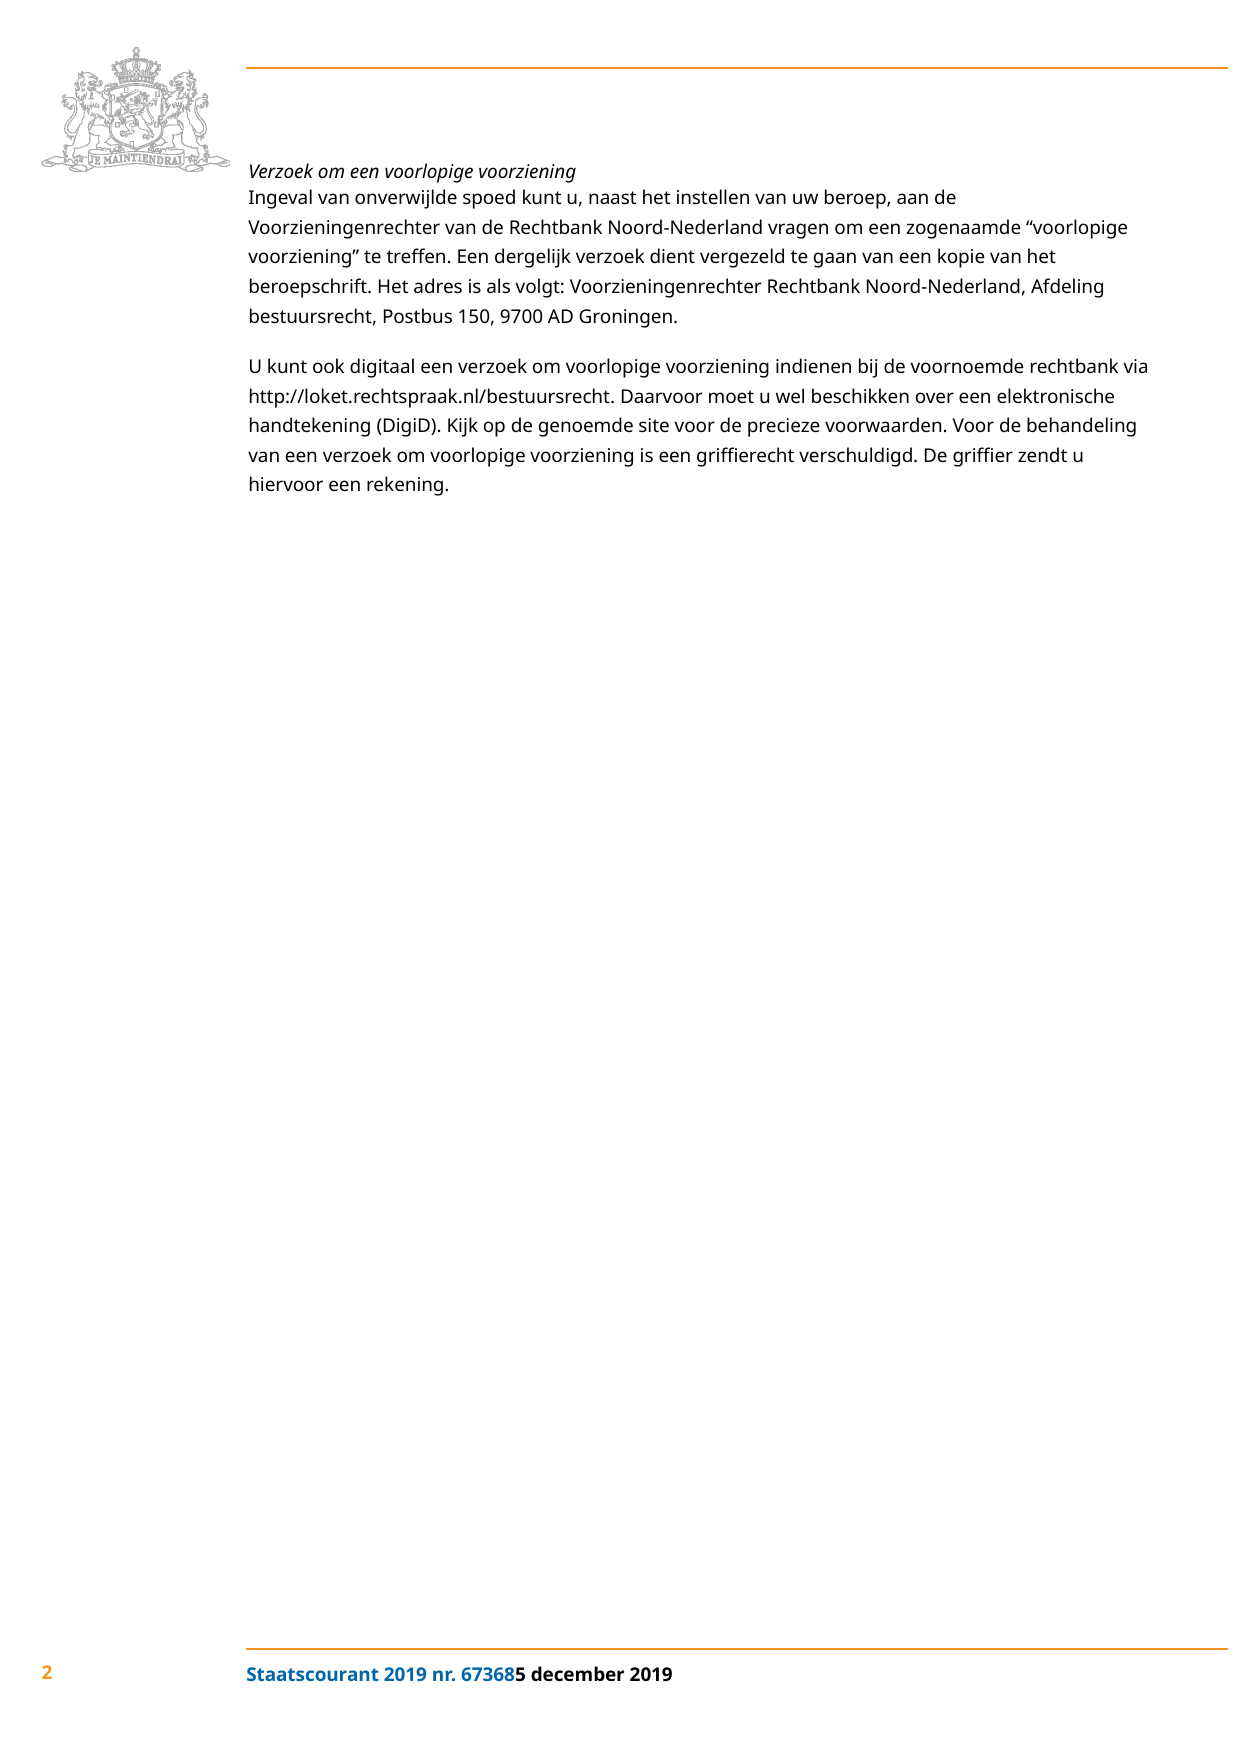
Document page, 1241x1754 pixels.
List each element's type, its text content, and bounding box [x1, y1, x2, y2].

text Ingeval van onverwijlde spoed kunt u, naast het instellen van uw beroep, aan de Voorzieningenrechter van de Rechtbank Noord-Nederland vragen om een zogenaamde “voorlopige voorziening” te treffen. Een dergelijk verzoek dient vergezeld te gaan van een kopie van het beroepschrift. Het adres is als volgt: Voorzieningenrechter Rechtbank Noord-Nederland, Afdeling bestuursrecht, Postbus 150, 9700 AD Groningen. [248, 184, 1152, 328]
picture [41, 47, 231, 172]
text U kunt ook digitaal een verzoek om voorlopige voorziening indienen bij de voornoemde rechtbank via http://loket.rechtspraak.nl/bestuursrecht. Daarvoor moet u wel beschikken over een elektronische handtekening (DigiD). Kijk op de genoemde site voor de precieze voorwaarden. Voor de behandeling van een verzoek om voorlopige voorziening is een griffierecht verschuldigd. De griffier zendt u hiervoor een rekening. [248, 353, 1152, 497]
text Verzoek om een voorlopige voorziening [248, 159, 1152, 184]
